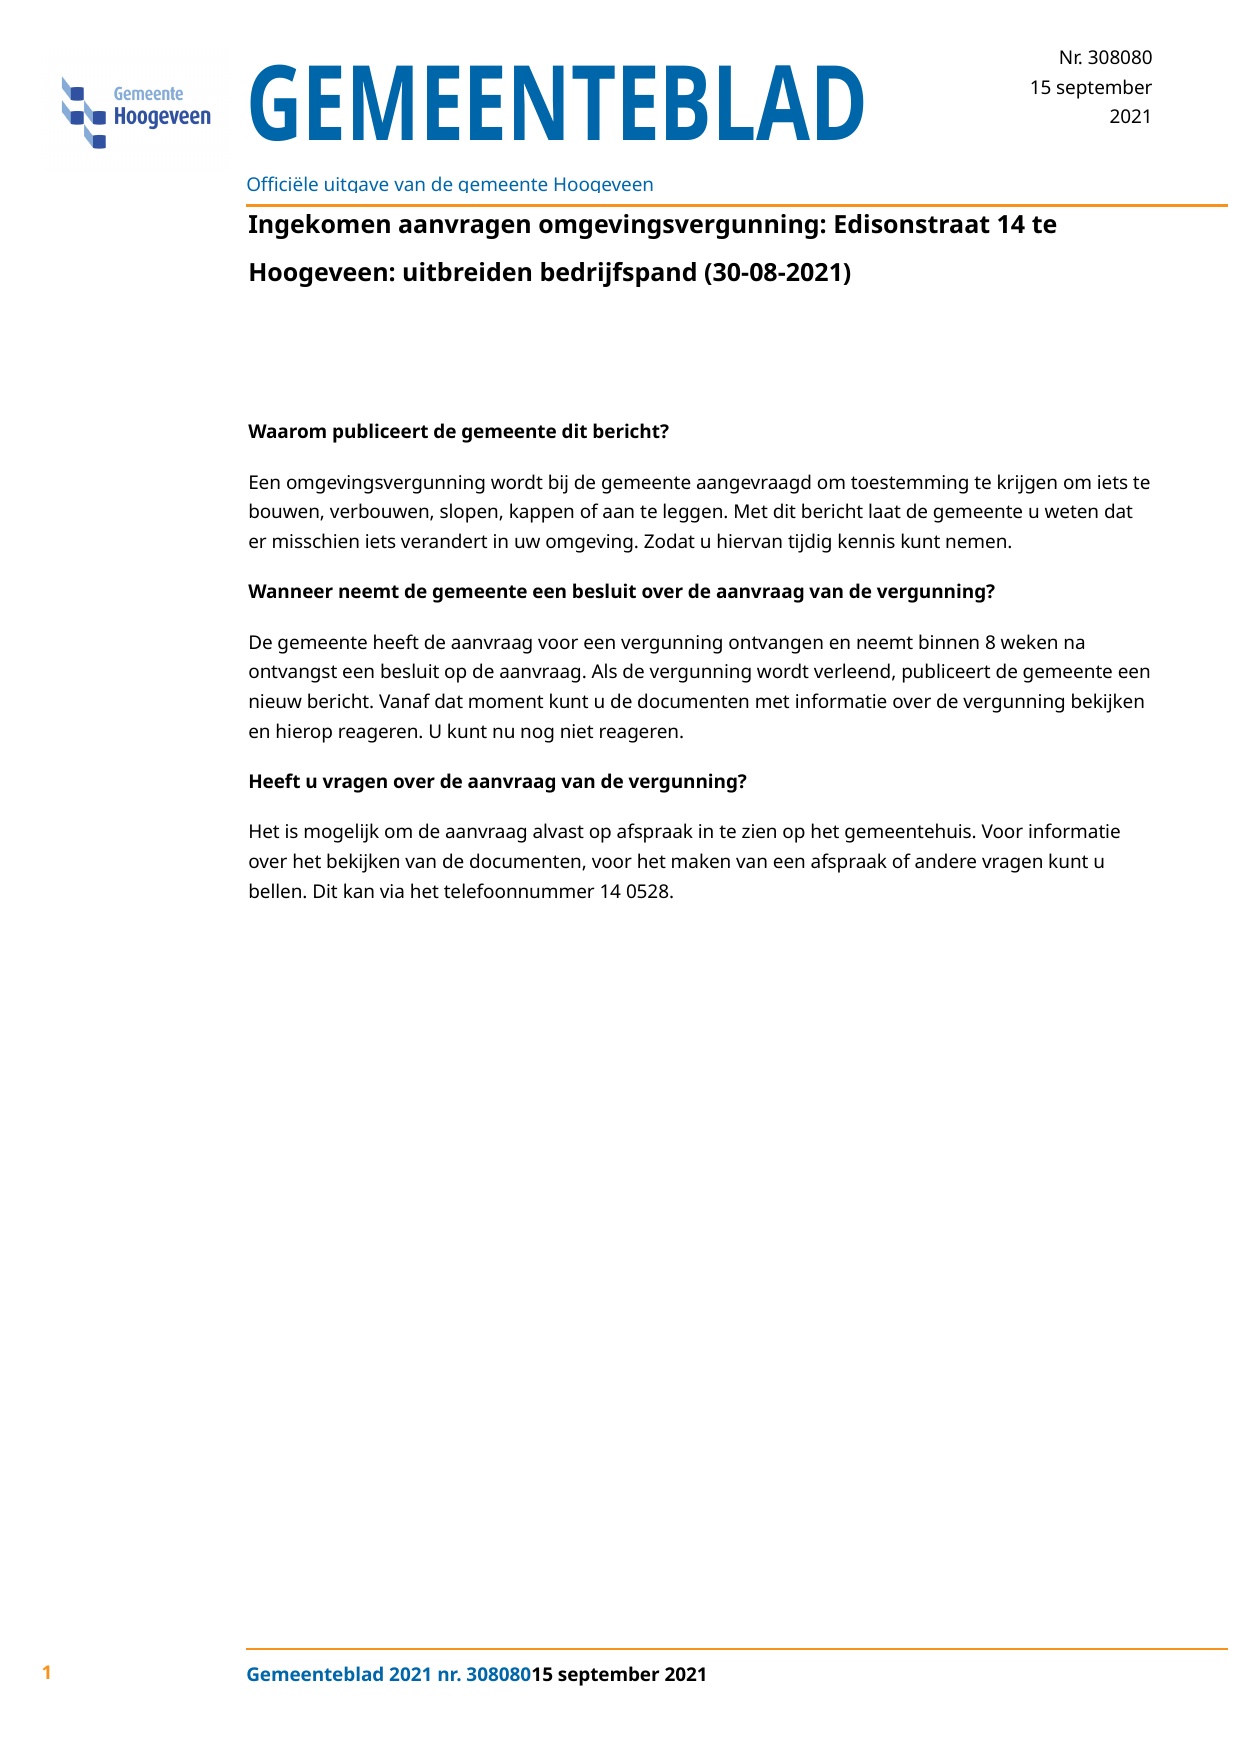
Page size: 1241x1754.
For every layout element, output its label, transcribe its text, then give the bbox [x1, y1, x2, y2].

text Wanneer neemt de gemeente een besluit over de aanvraag van de vergunning? [248, 579, 1152, 604]
text De gemeente heeft de aanvraag voor een vergunning ontvangen en neemt binnen 8 weken na ontvangst een besluit op de aanvraag. Als de vergunning wordt verleend, publiceert de gemeente een nieuw bericht. Vanaf dat moment kunt u de documenten met informatie over de vergunning bekijken en hierop reageren. U kunt nu nog niet reageren. [248, 629, 1152, 744]
text Heeft u vragen over de aanvraag van de vergunning? [248, 768, 1152, 794]
text Het is mogelijk om de aanvraag alvast op afspraak in te zien op het gemeentehuis. Voor informatie over het bekijken van de documenten, voor het maken van een afspraak of andere vragen kunt u bellen. Dit kan via het telefoonnummer 14 0528. [248, 819, 1152, 904]
text Waarom publiceert de gemeente dit bericht? [248, 419, 1152, 444]
text Een omgevingsvergunning wordt bij de gemeente aangevraagd om toestemming te krijgen om iets te bouwen, verbouwen, slopen, kappen of aan te leggen. Met dit bericht laat de gemeente u weten dat er misschien iets verandert in uw omgeving. Zodat u hiervan tijdig kennis kunt nemen. [248, 469, 1152, 554]
picture [41, 47, 231, 172]
text Ingekomen aanvragen omgevingsvergunning: Edisonstraat 14 te Hoogeveen: uitbreiden bedrijfspand (30-08-2021) [248, 207, 1152, 288]
